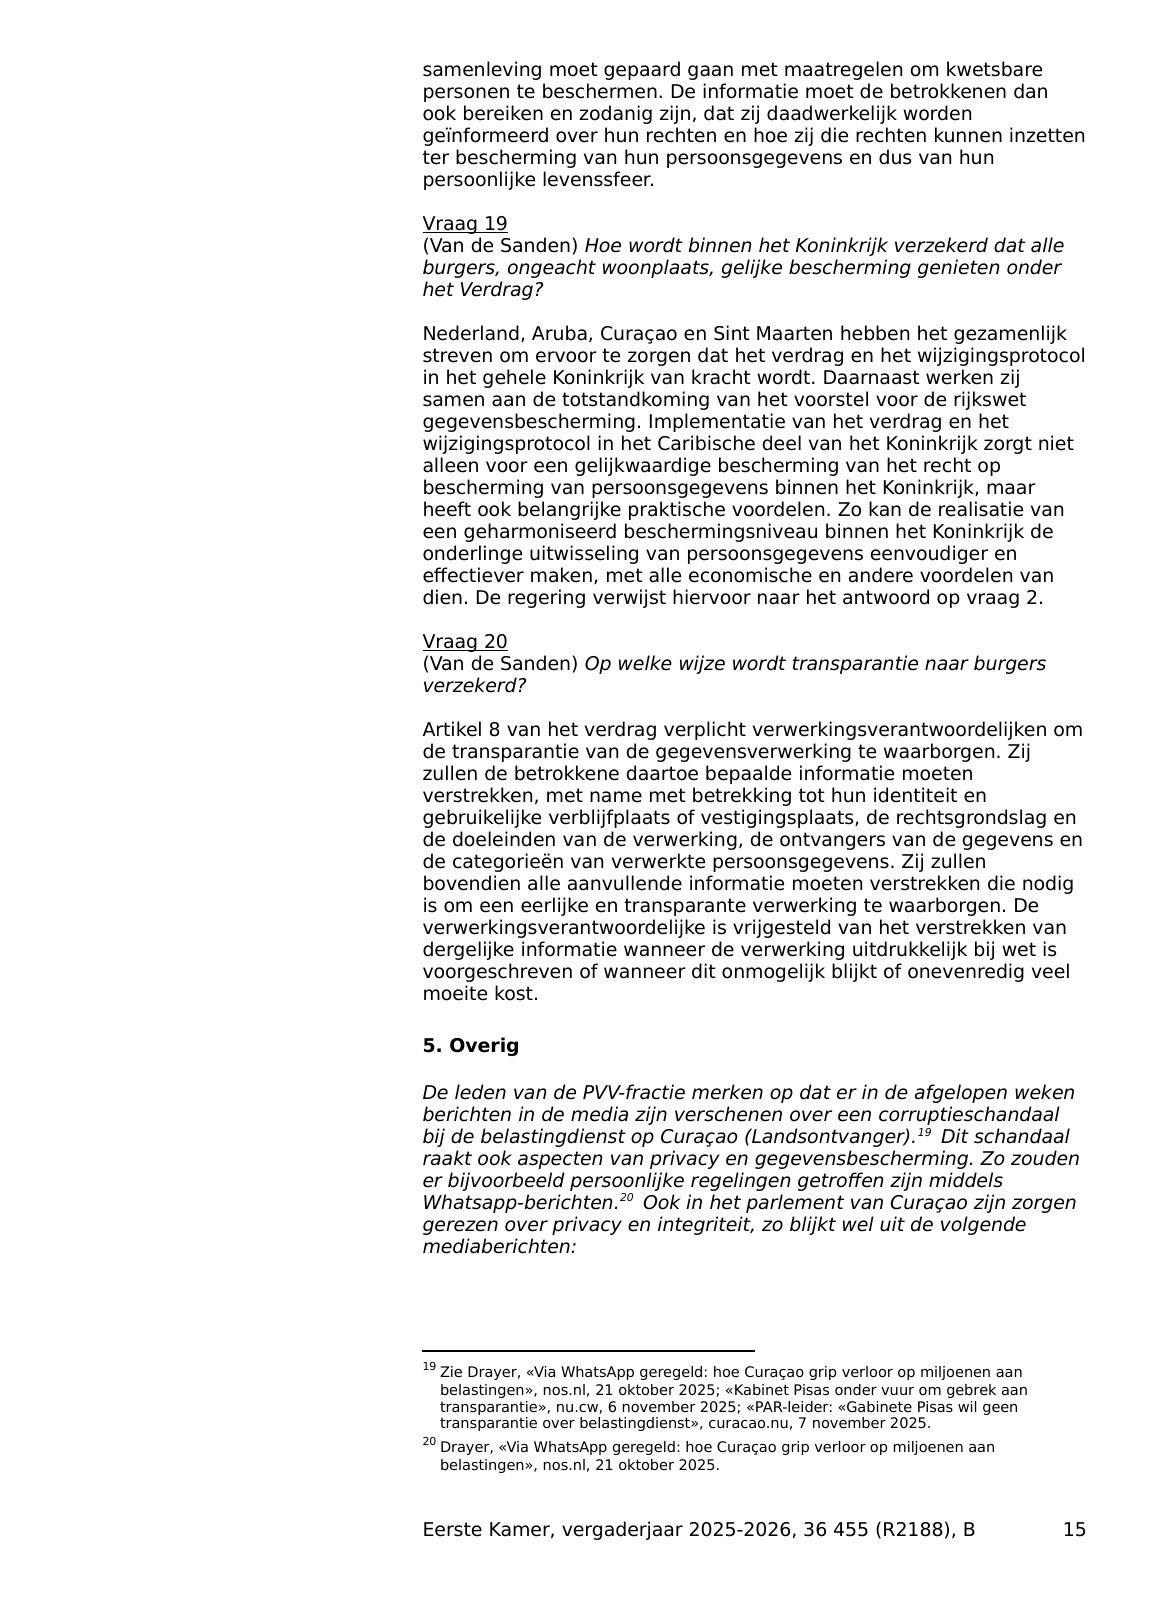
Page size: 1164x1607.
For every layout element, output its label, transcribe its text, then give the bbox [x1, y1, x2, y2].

text Drayer, «Via WhatsApp geregeld: hoe Curaçao grip verloor op miljoenen aan belastingen», nos.nl, 21 oktober 2025. [422, 1435, 1087, 1474]
text De leden van de PVV-fractie merken op dat er in de afgelopen weken berichten in de media zijn verschenen over een corruptieschandaal bij de belastingdienst op Curaçao (Landsontvanger). Dit schandaal raakt ook aspecten van privacy en gegevensbescherming. Zo zouden er bijvoorbeeld persoonlijke regelingen getroffen zijn middels Whatsapp-berichten. Ook in het parlement van Curaçao zijn zorgen gerezen over privacy en integriteit, zo blijkt wel uit de volgende mediaberichten: [422, 1082, 1087, 1258]
text Vraag 19 [422, 213, 1087, 235]
text (Van de Sanden) Hoe wordt binnen het Koninkrijk verzekerd dat alle burgers, ongeacht woonplaats, gelijke bescherming genieten onder het Verdrag? [422, 235, 1087, 301]
text Zie Drayer, «Via WhatsApp geregeld: hoe Curaçao grip verloor op miljoenen aan belastingen», nos.nl, 21 oktober 2025; «Kabinet Pisas onder vuur om gebrek aan transparantie», nu.cw, 6 november 2025; «PAR-leider: «Gabinete Pisas wil geen transparantie over belastingdienst», curacao.nu, 7 november 2025. [422, 1360, 1087, 1432]
subtitle 5. Overig [422, 1035, 1087, 1057]
text Nederland, Aruba, Curaçao en Sint Maarten hebben het gezamenlijk streven om ervoor te zorgen dat het verdrag en het wijzigingsprotocol in het gehele Koninkrijk van kracht wordt. Daarnaast werken zij samen aan de totstandkoming van het voorstel voor de rijkswet gegevensbescherming. Implementatie van het verdrag en het wijzigingsprotocol in het Caribische deel van het Koninkrijk zorgt niet alleen voor een gelijkwaardige bescherming van het recht op bescherming van persoonsgegevens binnen het Koninkrijk, maar heeft ook belangrijke praktische voordelen. Zo kan de realisatie van een geharmoniseerd beschermingsniveau binnen het Koninkrijk de onderlinge uitwisseling van persoonsgegevens eenvoudiger en effectiever maken, met alle economische en andere voordelen van dien. De regering verwijst hiervoor naar het antwoord op vraag 2. [422, 323, 1087, 609]
text Vraag 20 [422, 631, 1087, 653]
text Artikel 8 van het verdrag verplicht verwerkingsverantwoordelijken om de transparantie van de gegevensverwerking te waarborgen. Zij zullen de betrokkene daartoe bepaalde informatie moeten verstrekken, met name met betrekking tot hun identiteit en gebruikelijke verblijfplaats of vestigingsplaats, de rechtsgrondslag en de doeleinden van de verwerking, de ontvangers van de gegevens en de categorieën van verwerkte persoonsgegevens. Zij zullen bovendien alle aanvullende informatie moeten verstrekken die nodig is om een eerlijke en transparante verwerking te waarborgen. De verwerkingsverantwoordelijke is vrijgesteld van het verstrekken van dergelijke informatie wanneer de verwerking uitdrukkelijk bij wet is voorgeschreven of wanneer dit onmogelijk blijkt of onevenredig veel moeite kost. [422, 719, 1087, 1005]
text samenleving moet gepaard gaan met maatregelen om kwetsbare personen te beschermen. De informatie moet de betrokkenen dan ook bereiken en zodanig zijn, dat zij daadwerkelijk worden geïnformeerd over hun rechten en hoe zij die rechten kunnen inzetten ter bescherming van hun persoonsgegevens en dus van hun persoonlijke levenssfeer. [422, 59, 1087, 191]
text (Van de Sanden) Op welke wijze wordt transparantie naar burgers verzekerd? [422, 653, 1087, 697]
